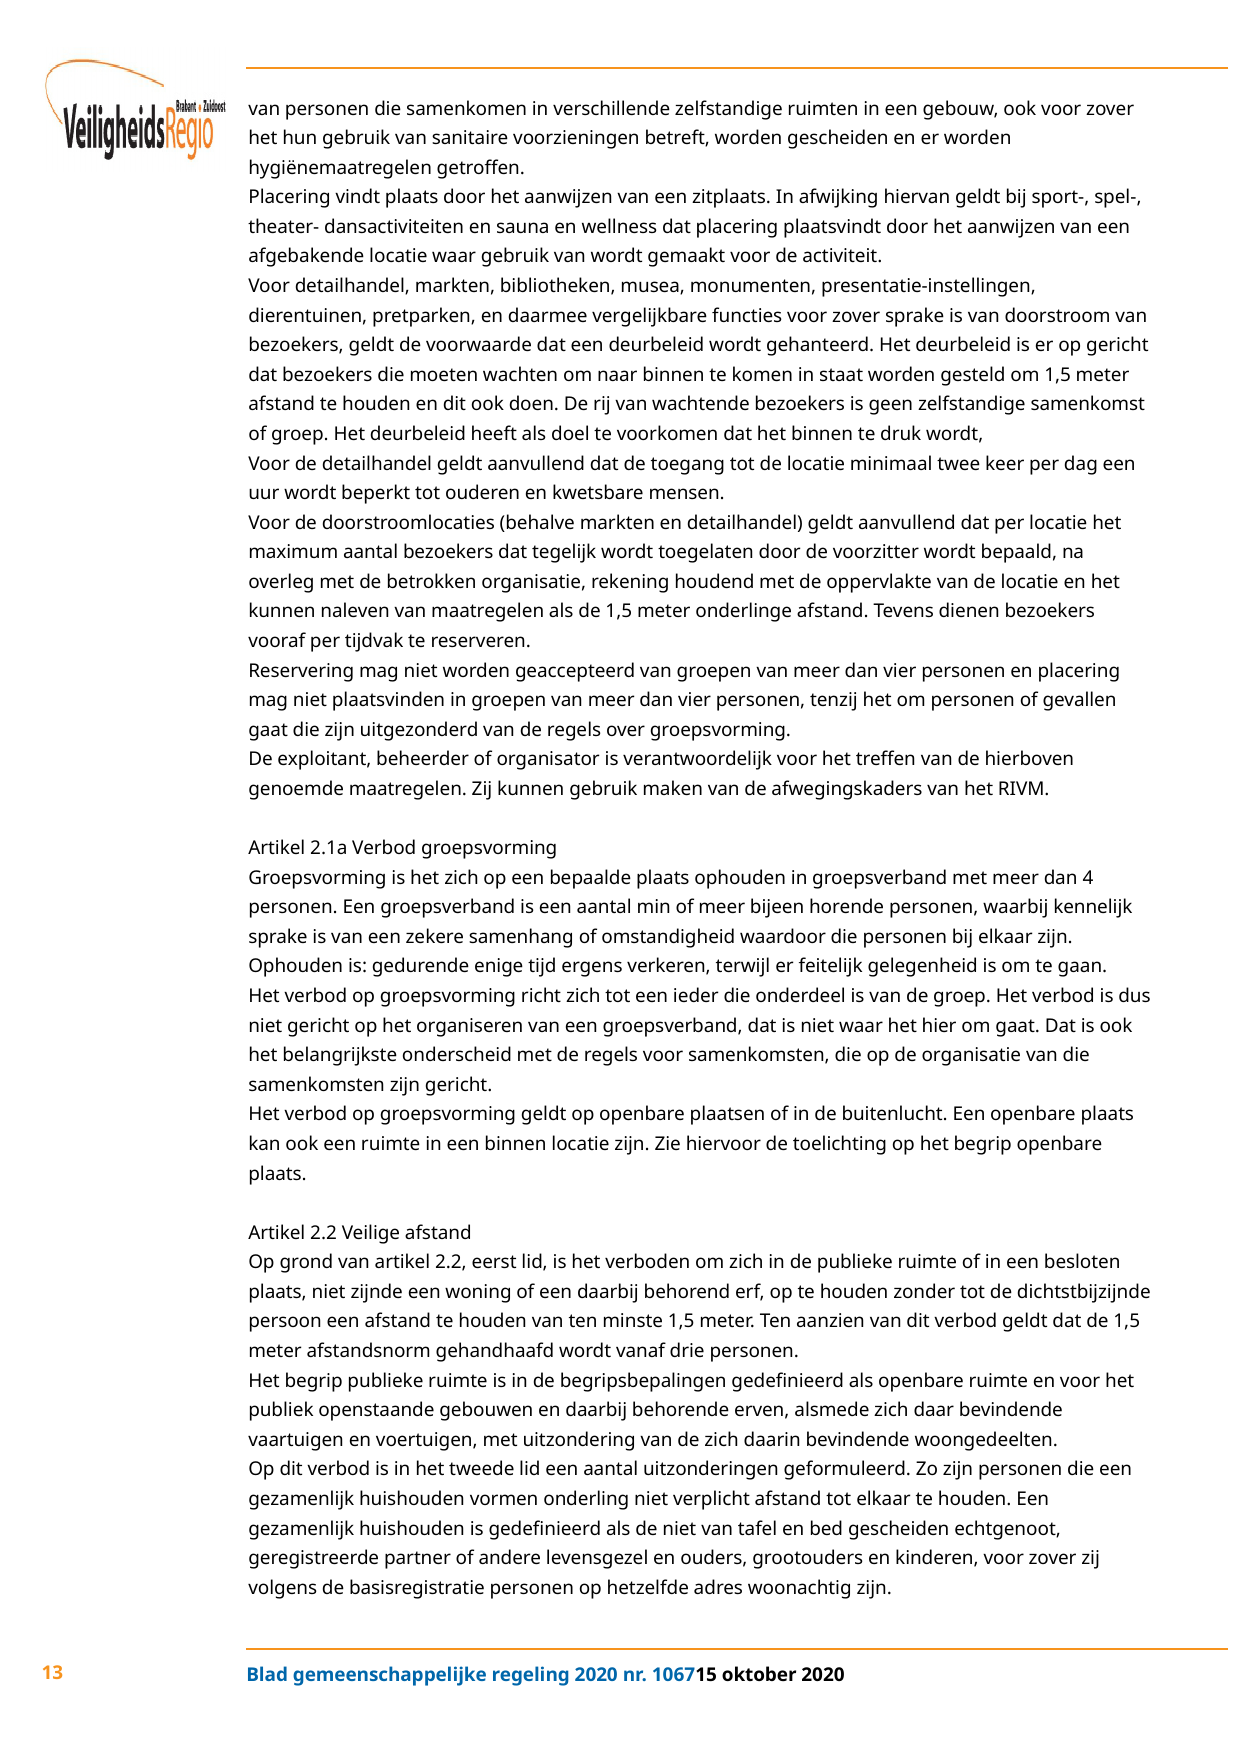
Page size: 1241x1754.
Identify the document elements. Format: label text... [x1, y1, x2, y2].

text Reservering mag niet worden geaccepteerd van groepen van meer dan vier personen en placering mag niet plaatsvinden in groepen van meer dan vier personen, tenzij het om personen of gevallen gaat die zijn uitgezonderd van de regels over groepsvorming. [248, 657, 1152, 742]
text Ophouden is: gedurende enige tijd ergens verkeren, terwijl er feitelijk gelegenheid is om te gaan. [248, 953, 1152, 978]
picture [41, 47, 231, 172]
text De exploitant, beheerder of organisator is verantwoordelijk voor het treffen van de hierboven genoemde maatregelen. Zij kunnen gebruik maken van de afwegingskaders van het RIVM. [248, 746, 1152, 801]
text Groepsvorming is het zich op een bepaalde plaats ophouden in groepsverband met meer dan 4 personen. Een groepsverband is een aantal min of meer bijeen horende personen, waarbij kennelijk sprake is van een zekere samenhang of omstandigheid waardoor die personen bij elkaar zijn. [248, 864, 1152, 949]
text Op grond van artikel 2.2, eerst lid, is het verboden om zich in de publieke ruimte of in een besloten plaats, niet zijnde een woning of een daarbij behorend erf, op te houden zonder tot de dichtstbijzijnde persoon een afstand te houden van ten minste 1,5 meter. Ten aanzien van dit verbod geldt dat de 1,5 meter afstandsnorm gehandhaafd wordt vanaf drie personen. [248, 1248, 1152, 1363]
text Het verbod op groepsvorming geldt op openbare plaatsen of in de buitenlucht. Een openbare plaats kan ook een ruimte in een binnen locatie zijn. Zie hiervoor de toelichting op het begrip openbare plaats. [248, 1101, 1152, 1186]
text Het begrip publieke ruimte is in de begripsbepalingen gedefinieerd als openbare ruimte en voor het publiek openstaande gebouwen en daarbij behorende erven, alsmede zich daar bevindende vaartuigen en voertuigen, met uitzondering van de zich daarin bevindende woongedeelten. [248, 1367, 1152, 1452]
text van personen die samenkomen in verschillende zelfstandige ruimten in een gebouw, ook voor zover het hun gebruik van sanitaire voorzieningen betreft, worden gescheiden en er worden hygiënemaatregelen getroffen. [248, 95, 1152, 180]
text Voor de detailhandel geldt aanvullend dat de toegang tot de locatie minimaal twee keer per dag een uur wordt beperkt tot ouderen en kwetsbare mensen. [248, 450, 1152, 505]
text Op dit verbod is in het tweede lid een aantal uitzonderingen geformuleerd. Zo zijn personen die een gezamenlijk huishouden vormen onderling niet verplicht afstand tot elkaar te houden. Een gezamenlijk huishouden is gedefinieerd als de niet van tafel en bed gescheiden echtgenoot, geregistreerde partner of andere levensgezel en ouders, grootouders en kinderen, voor zover zij volgens de basisregistratie personen op hetzelfde adres woonachtig zijn. [248, 1456, 1152, 1600]
text Placering vindt plaats door het aanwijzen van een zitplaats. In afwijking hiervan geldt bij sport-, spel-, theater- dansactiviteiten en sauna en wellness dat placering plaatsvindt door het aanwijzen van een afgebakende locatie waar gebruik van wordt gemaakt voor de activiteit. [248, 183, 1152, 268]
text Artikel 2.2 Veilige afstand [248, 1219, 1152, 1245]
text Het verbod op groepsvorming richt zich tot een ieder die onderdeel is van de groep. Het verbod is dus niet gericht op het organiseren van een groepsverband, dat is niet waar het hier om gaat. Dat is ook het belangrijkste onderscheid met de regels voor samenkomsten, die op de organisatie van die samenkomsten zijn gericht. [248, 982, 1152, 1097]
text Voor de doorstroomlocaties (behalve markten en detailhandel) geldt aanvullend dat per locatie het maximum aantal bezoekers dat tegelijk wordt toegelaten door de voorzitter wordt bepaald, na overleg met de betrokken organisatie, rekening houdend met de oppervlakte van de locatie en het kunnen naleven van maatregelen als de 1,5 meter onderlinge afstand. Tevens dienen bezoekers vooraf per tijdvak te reserveren. [248, 509, 1152, 653]
text Artikel 2.1a Verbod groepsvorming [248, 834, 1152, 860]
text Voor detailhandel, markten, bibliotheken, musea, monumenten, presentatie-instellingen, dierentuinen, pretparken, en daarmee vergelijkbare functies voor zover sprake is van doorstroom van bezoekers, geldt de voorwaarde dat een deurbeleid wordt gehanteerd. Het deurbeleid is er op gericht dat bezoekers die moeten wachten om naar binnen te komen in staat worden gesteld om 1,5 meter afstand te houden en dit ook doen. De rij van wachtende bezoekers is geen zelfstandige samenkomst of groep. Het deurbeleid heeft als doel te voorkomen dat het binnen te druk wordt, [248, 272, 1152, 446]
